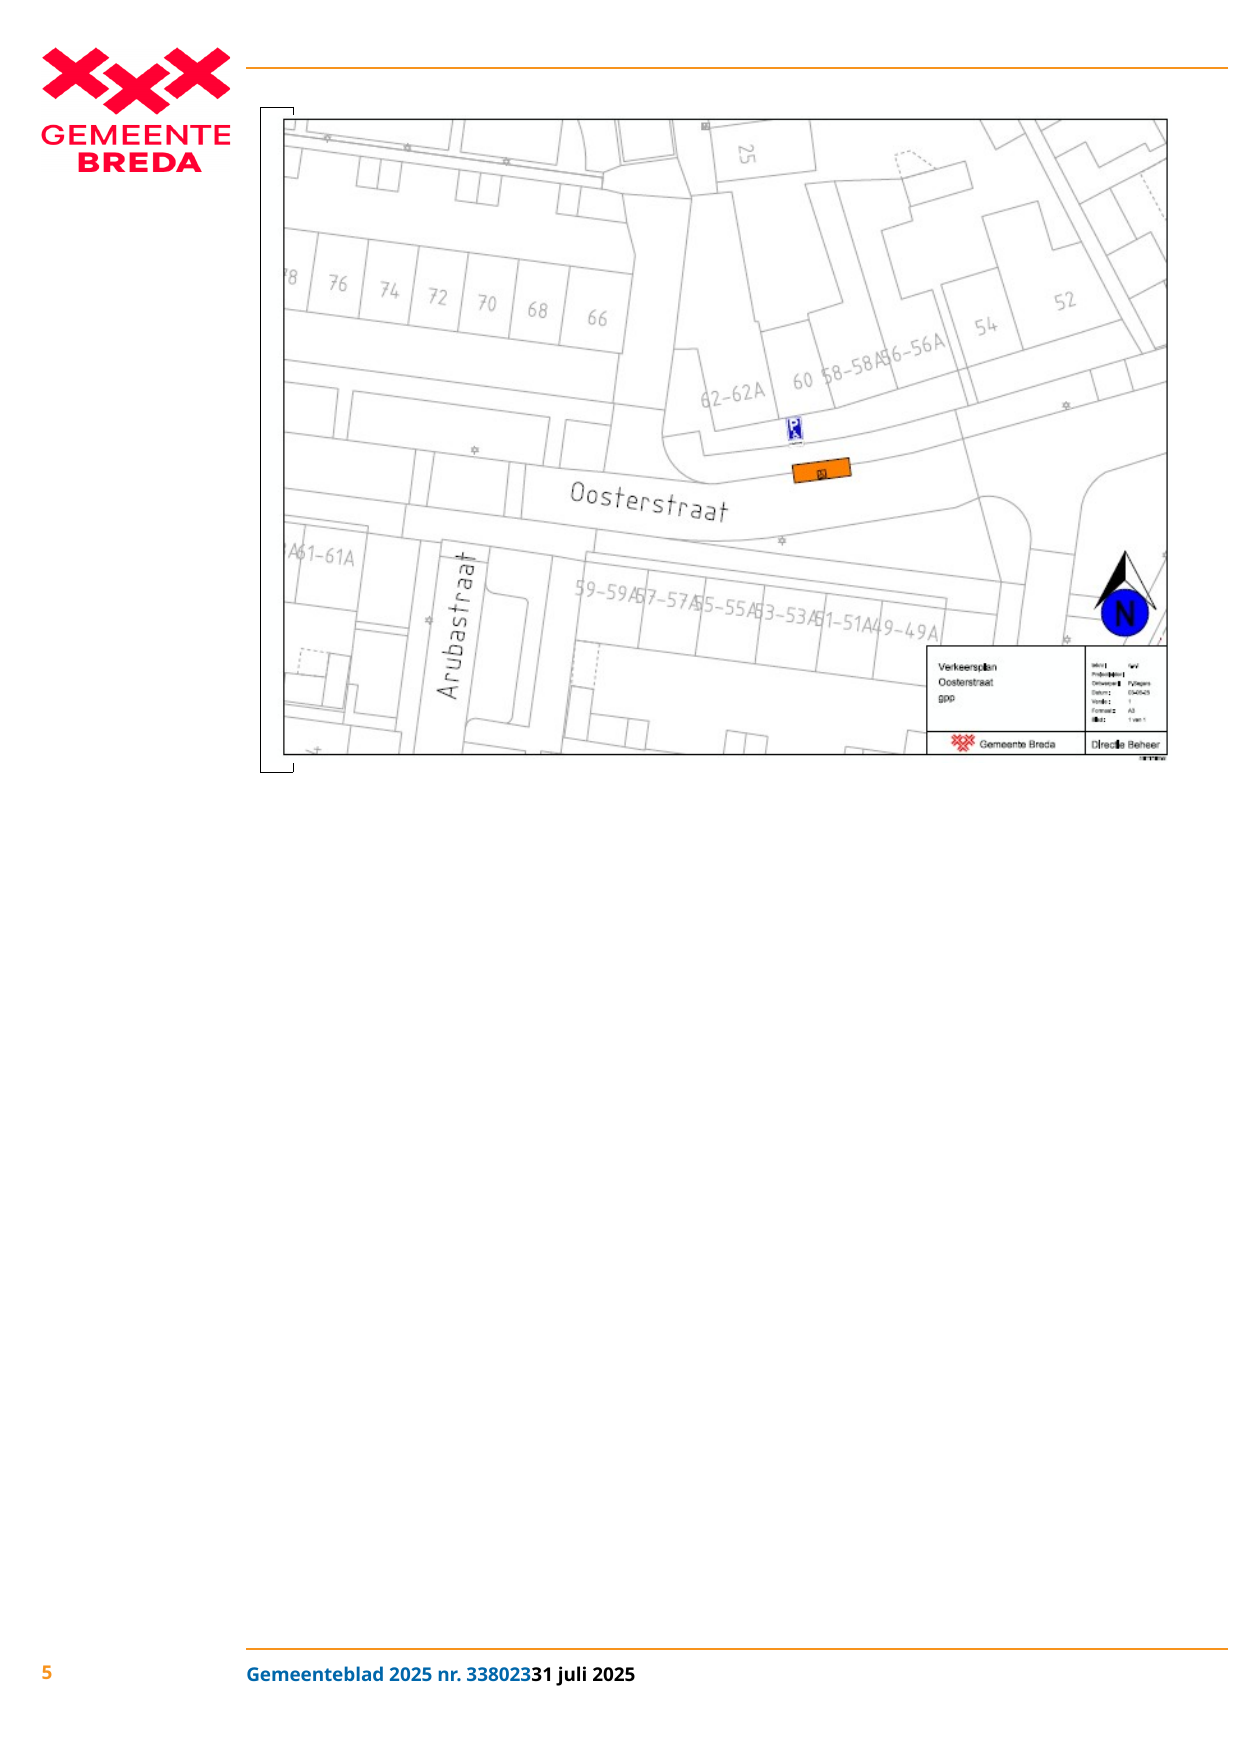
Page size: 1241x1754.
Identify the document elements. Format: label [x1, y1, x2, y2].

picture [268, 115, 1173, 763]
picture [41, 47, 231, 172]
